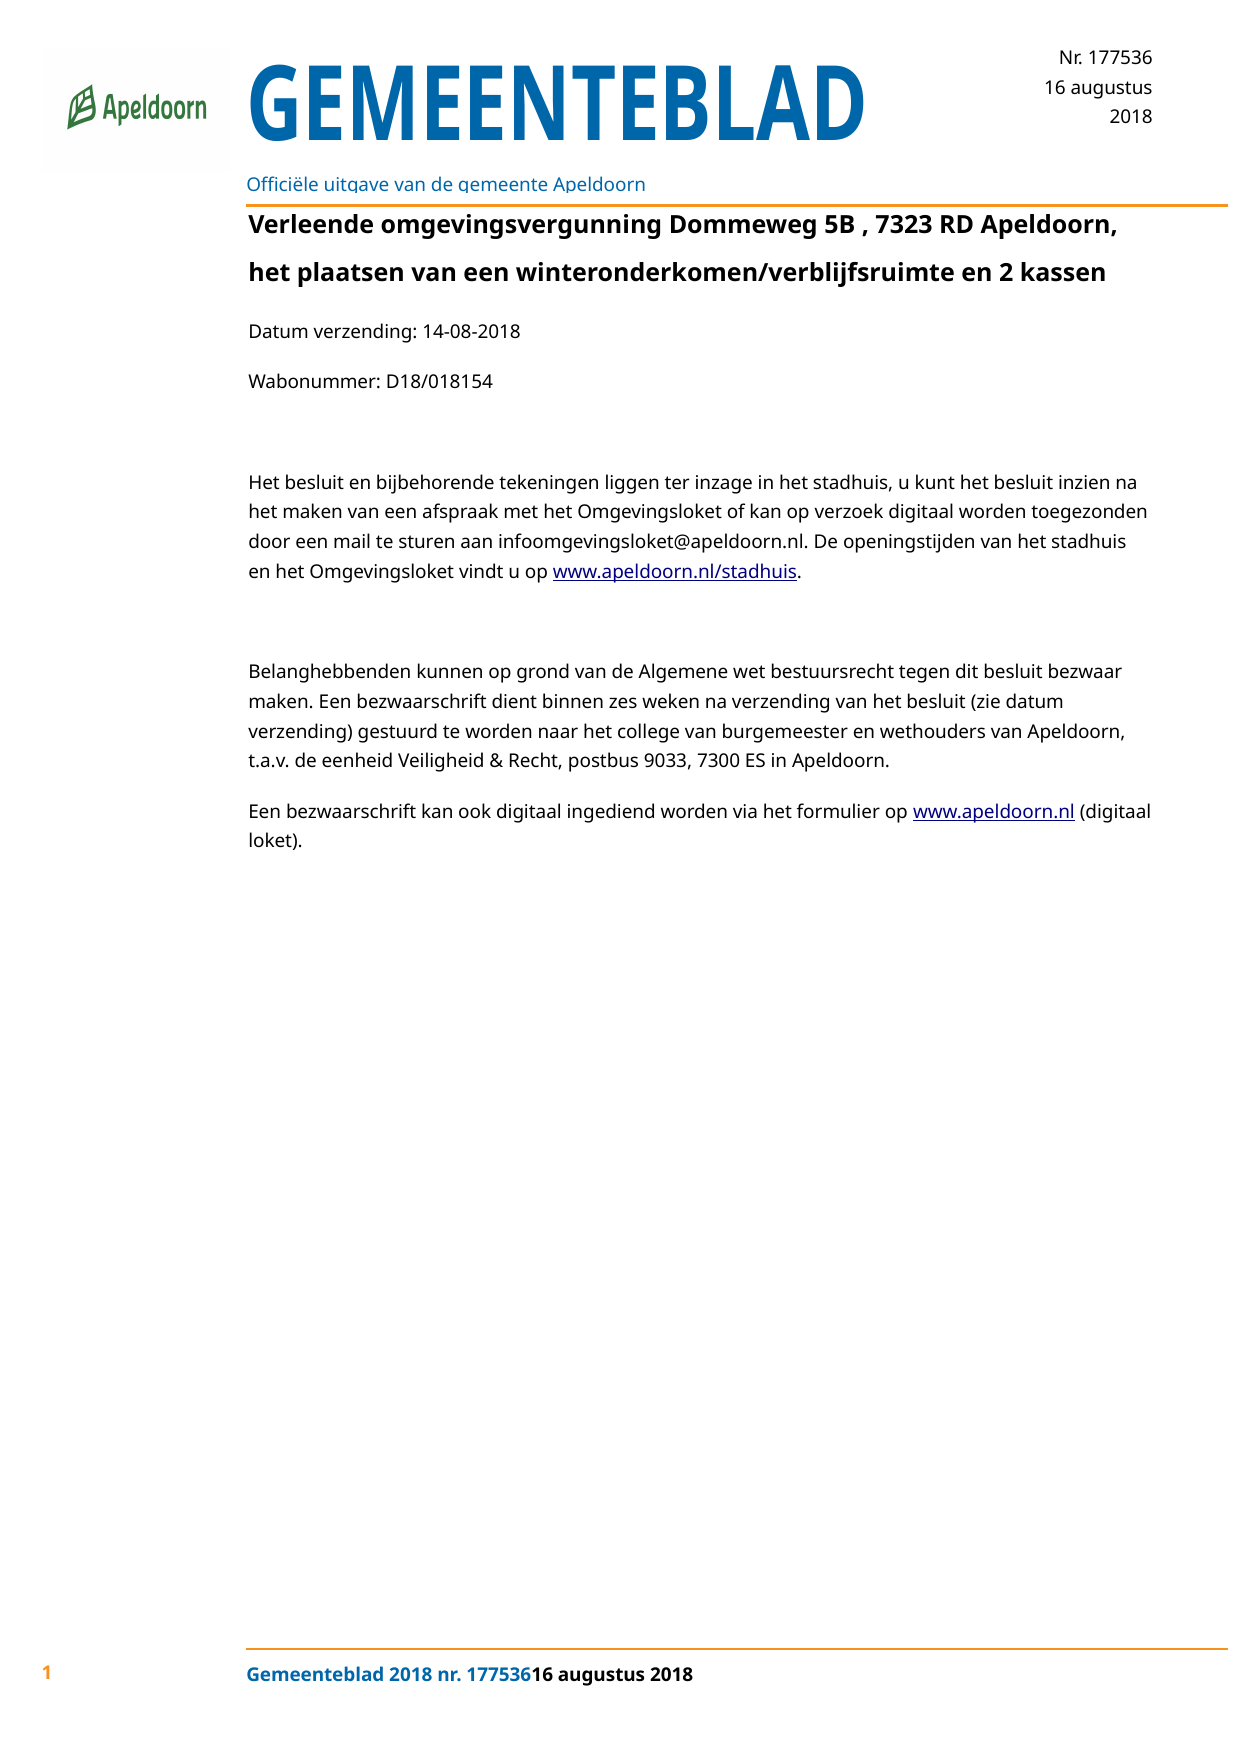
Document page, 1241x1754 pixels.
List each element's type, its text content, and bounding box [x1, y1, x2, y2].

text Het besluit en bijbehorende tekeningen liggen ter inzage in het stadhuis, u kunt het besluit inzien na het maken van een afspraak met het Omgevingsloket of kan op verzoek digitaal worden toegezonden door een mail te sturen aan infoomgevingsloket@apeldoorn.nl. De openingstijden van het stadhuis en het Omgevingsloket vindt u op www.apeldoorn.nl/stadhuis. [248, 469, 1152, 584]
text Een bezwaarschrift kan ook digitaal ingediend worden via het formulier op www.apeldoorn.nl (digitaal loket). [248, 798, 1152, 853]
text Belanghebbenden kunnen op grond van de Algemene wet bestuursrecht tegen dit besluit bezwaar maken. Een bezwaarschrift dient binnen zes weken na verzending van het besluit (zie datum verzending) gestuurd te worden naar het college van burgemeester en wethouders van Apeldoorn, t.a.v. de eenheid Veiligheid & Recht, postbus 9033, 7300 ES in Apeldoorn. [248, 659, 1152, 773]
text Datum verzending: 14-08-2018 [248, 318, 1152, 344]
text Verleende omgevingsvergunning Dommeweg 5B , 7323 RD Apeldoorn, het plaatsen van een winteronderkomen/verblijfsruimte en 2 kassen [248, 207, 1152, 288]
text Wabonummer: D18/018154 [248, 368, 1152, 394]
picture [41, 47, 231, 172]
